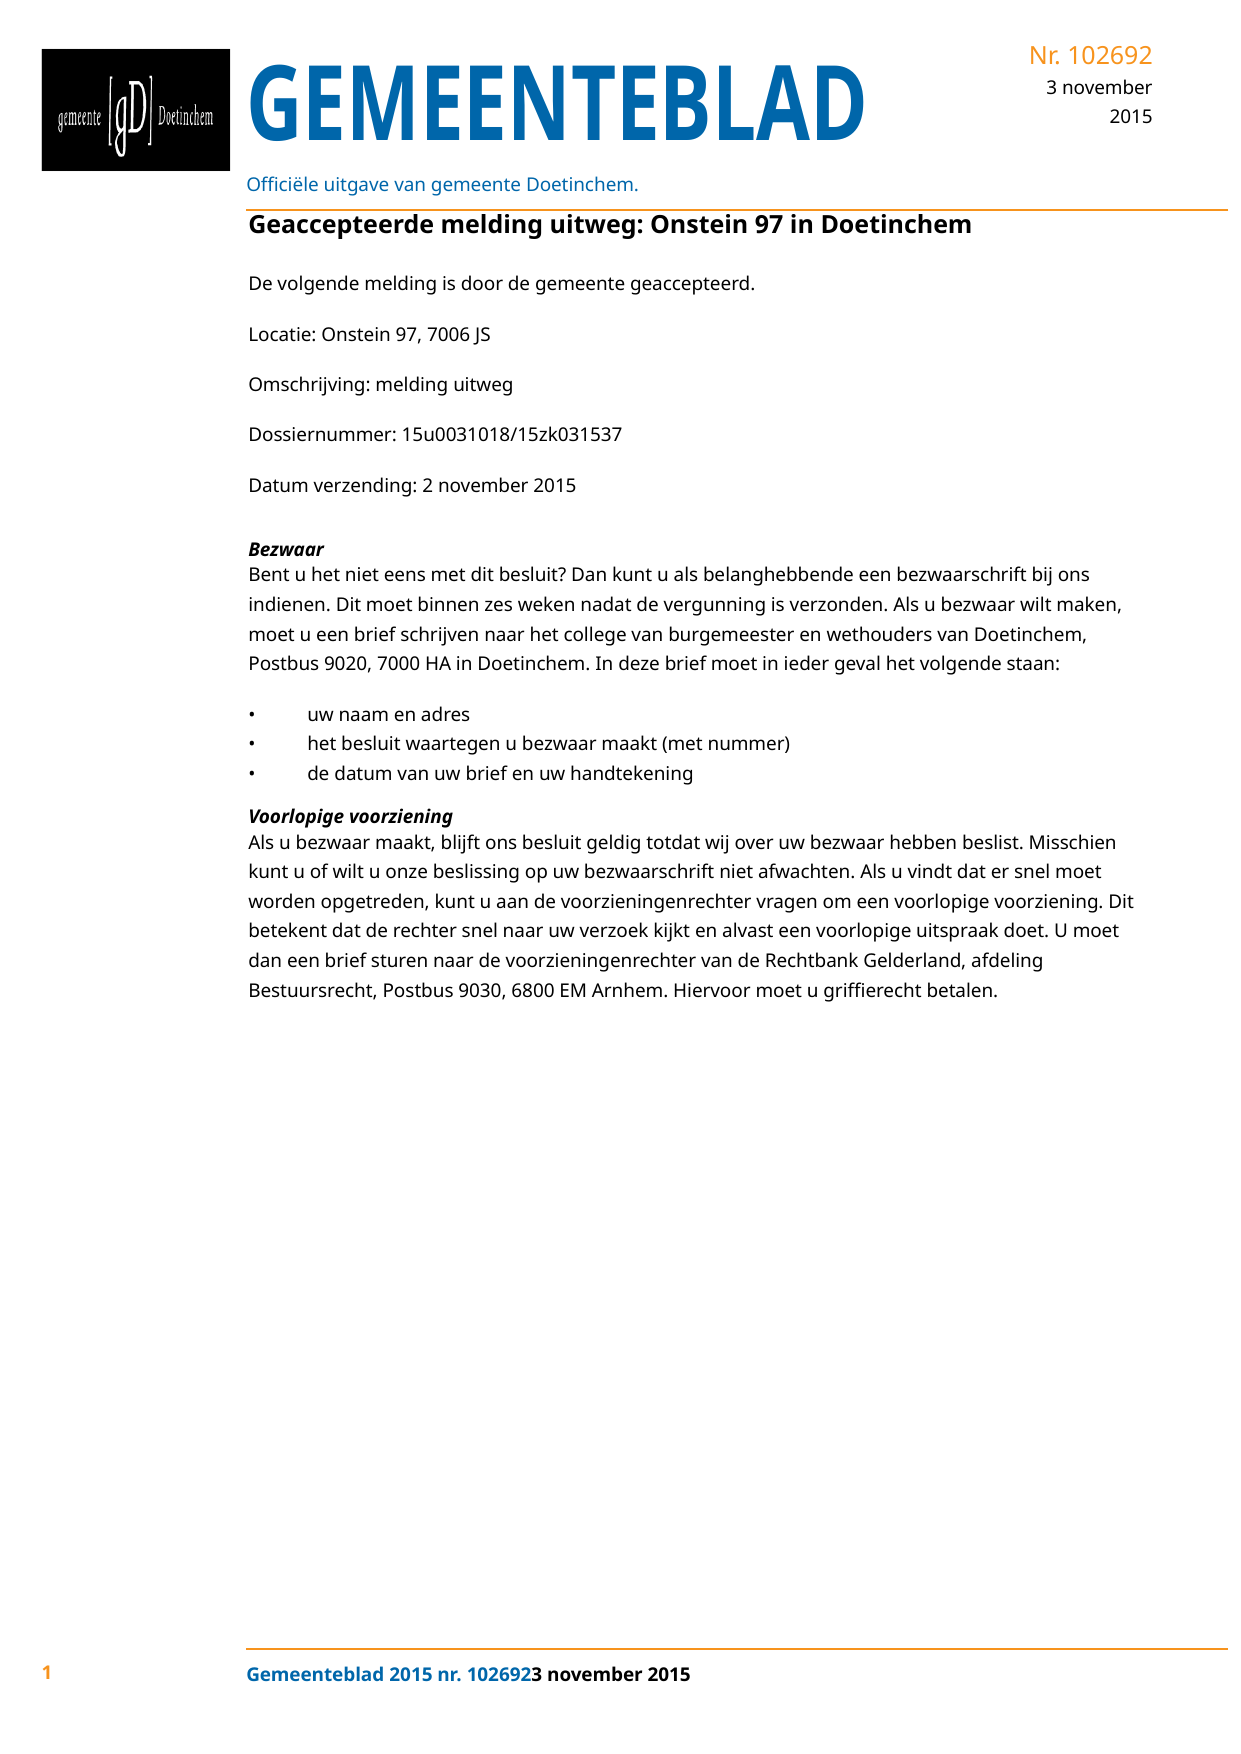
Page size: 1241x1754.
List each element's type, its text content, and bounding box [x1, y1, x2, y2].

list de datum van uw brief en uw handtekening [248, 760, 1152, 786]
text Geaccepteerde melding uitweg: Onstein 97 in Doetinchem [248, 211, 1152, 241]
picture [41, 47, 231, 172]
text Voorlopige voorziening [248, 803, 1152, 829]
list het besluit waartegen u bezwaar maakt (met nummer) [248, 730, 1152, 756]
text Datum verzending: 2 november 2015 [248, 472, 1152, 498]
list uw naam en adres [248, 701, 1152, 727]
text Omschrijving: melding uitweg [248, 371, 1152, 397]
text Bezwaar [248, 536, 1152, 562]
text Als u bezwaar maakt, blijft ons besluit geldig totdat wij over uw bezwaar hebben beslist. Misschien kunt u of wilt u onze beslissing op uw bezwaarschrift niet afwachten. Als u vindt dat er snel moet worden opgetreden, kunt u aan de voorzieningenrechter vragen om een voorlopige voorziening. Dit betekent dat de rechter snel naar uw verzoek kijkt en alvast een voorlopige uitspraak doet. U moet dan een brief sturen naar de voorzieningenrechter van de Rechtbank Gelderland, afdeling Bestuursrecht, Postbus 9030, 6800 EM Arnhem. Hiervoor moet u griffierecht betalen. [248, 829, 1152, 1002]
text Dossiernummer: 15u0031018/15zk031537 [248, 422, 1152, 447]
text Locatie: Onstein 97, 7006 JS [248, 321, 1152, 346]
text De volgende melding is door de gemeente geaccepteerd. [248, 270, 1152, 296]
text Bent u het niet eens met dit besluit? Dan kunt u als belanghebbende een bezwaarschrift bij ons indienen. Dit moet binnen zes weken nadat de vergunning is verzonden. Als u bezwaar wilt maken, moet u een brief schrijven naar het college van burgemeester en wethouders van Doetinchem, Postbus 9020, 7000 HA in Doetinchem. In deze brief moet in ieder geval het volgende staan: [248, 562, 1152, 676]
